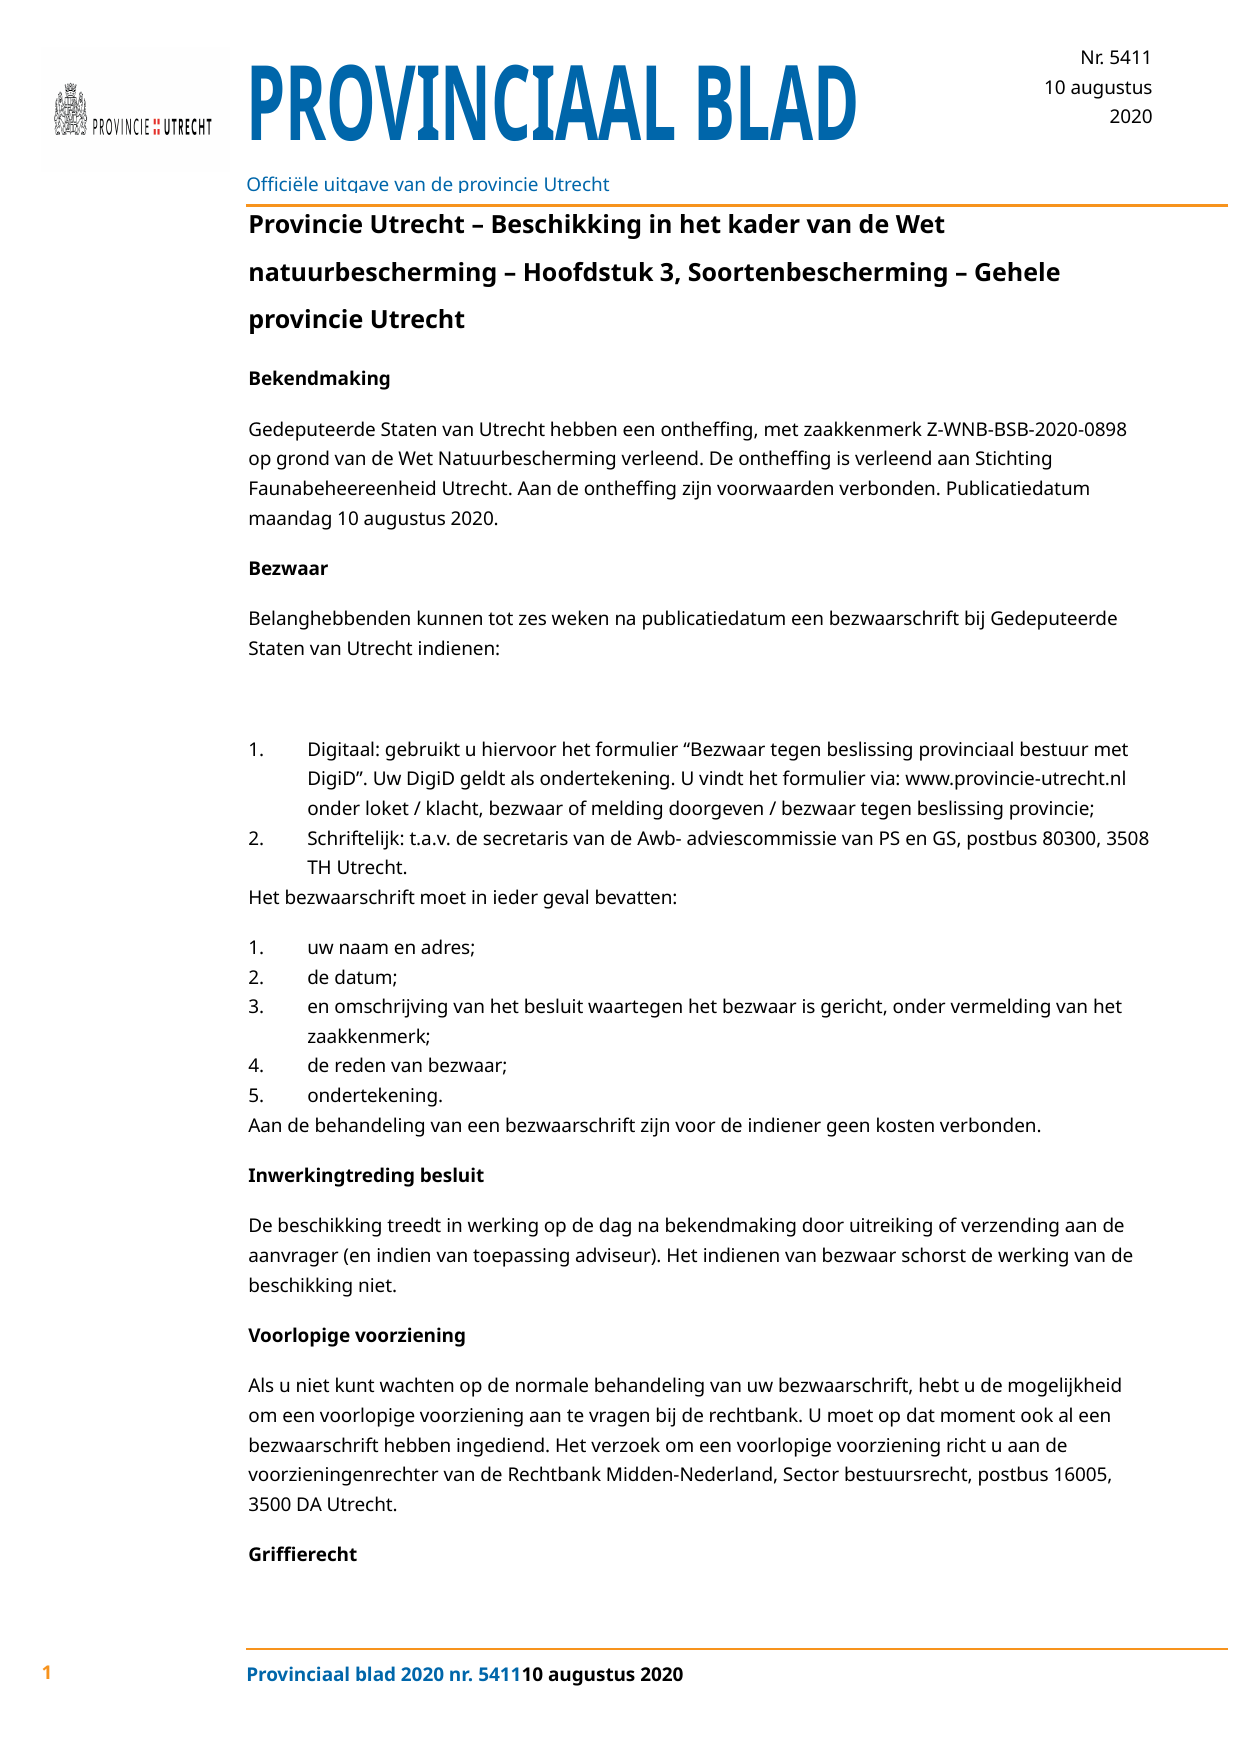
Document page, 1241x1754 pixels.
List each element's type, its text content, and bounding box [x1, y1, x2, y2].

list Schriftelijk: t.a.v. de secretaris van de Awb- adviescommissie van PS en GS, postbus 80300, 3508 TH Utrecht. [248, 825, 1152, 880]
text Gedeputeerde Staten van Utrecht hebben een ontheffing, met zaakkenmerk Z-WNB-BSB-2020-0898 op grond van de Wet Natuurbescherming verleend. De ontheffing is verleend aan Stichting Faunabeheereenheid Utrecht. Aan de ontheffing zijn voorwaarden verbonden. Publicatiedatum maandag 10 augustus 2020. [248, 416, 1152, 530]
list Digitaal: gebruikt u hiervoor het formulier “Bezwaar tegen beslissing provinciaal bestuur met DigiD”. Uw DigiD geldt als ondertekening. U vindt het formulier via: www.provincie-utrecht.nl onder loket / klacht, bezwaar of melding doorgeven / bezwaar tegen beslissing provincie; [248, 736, 1152, 821]
text Provincie Utrecht – Beschikking in het kader van de Wet natuurbescherming – Hoofdstuk 3, Soortenbescherming – Gehele provincie Utrecht [248, 207, 1152, 336]
text Als u niet kunt wachten op de normale behandeling van uw bezwaarschrift, hebt u de mogelijkheid om een voorlopige voorziening aan te vragen bij de rechtbank. U moet op dat moment ook al een bezwaarschrift hebben ingediend. Het verzoek om een voorlopige voorziening richt u aan de voorzieningenrechter van de Rechtbank Midden-Nederland, Sector bestuursrecht, postbus 16005, 3500 DA Utrecht. [248, 1373, 1152, 1517]
list de datum; [248, 964, 1152, 989]
list en omschrijving van het besluit waartegen het bezwaar is gericht, onder vermelding van het zaakkenmerk; [248, 993, 1152, 1049]
text Griffierecht [248, 1541, 1152, 1567]
list uw naam en adres; [248, 934, 1152, 960]
text Het bezwaarschrift moet in ieder geval bevatten: [248, 884, 1152, 909]
list de reden van bezwaar; [248, 1053, 1152, 1078]
text Belanghebbenden kunnen tot zes weken na publicatiedatum een bezwaarschrift bij Gedeputeerde Staten van Utrecht indienen: [248, 606, 1152, 661]
picture [41, 47, 231, 172]
text Bekendmaking [248, 366, 1152, 391]
text Inwerkingtreding besluit [248, 1162, 1152, 1188]
list ondertekening. [248, 1082, 1152, 1108]
text De beschikking treedt in werking op de dag na bekendmaking door uitreiking of verzending aan de aanvrager (en indien van toepassing adviseur). Het indienen van bezwaar schorst de werking van de beschikking niet. [248, 1213, 1152, 1297]
text Bezwaar [248, 555, 1152, 581]
text Voorlopige voorziening [248, 1322, 1152, 1348]
text Aan de behandeling van een bezwaarschrift zijn voor de indiener geen kosten verbonden. [248, 1112, 1152, 1137]
